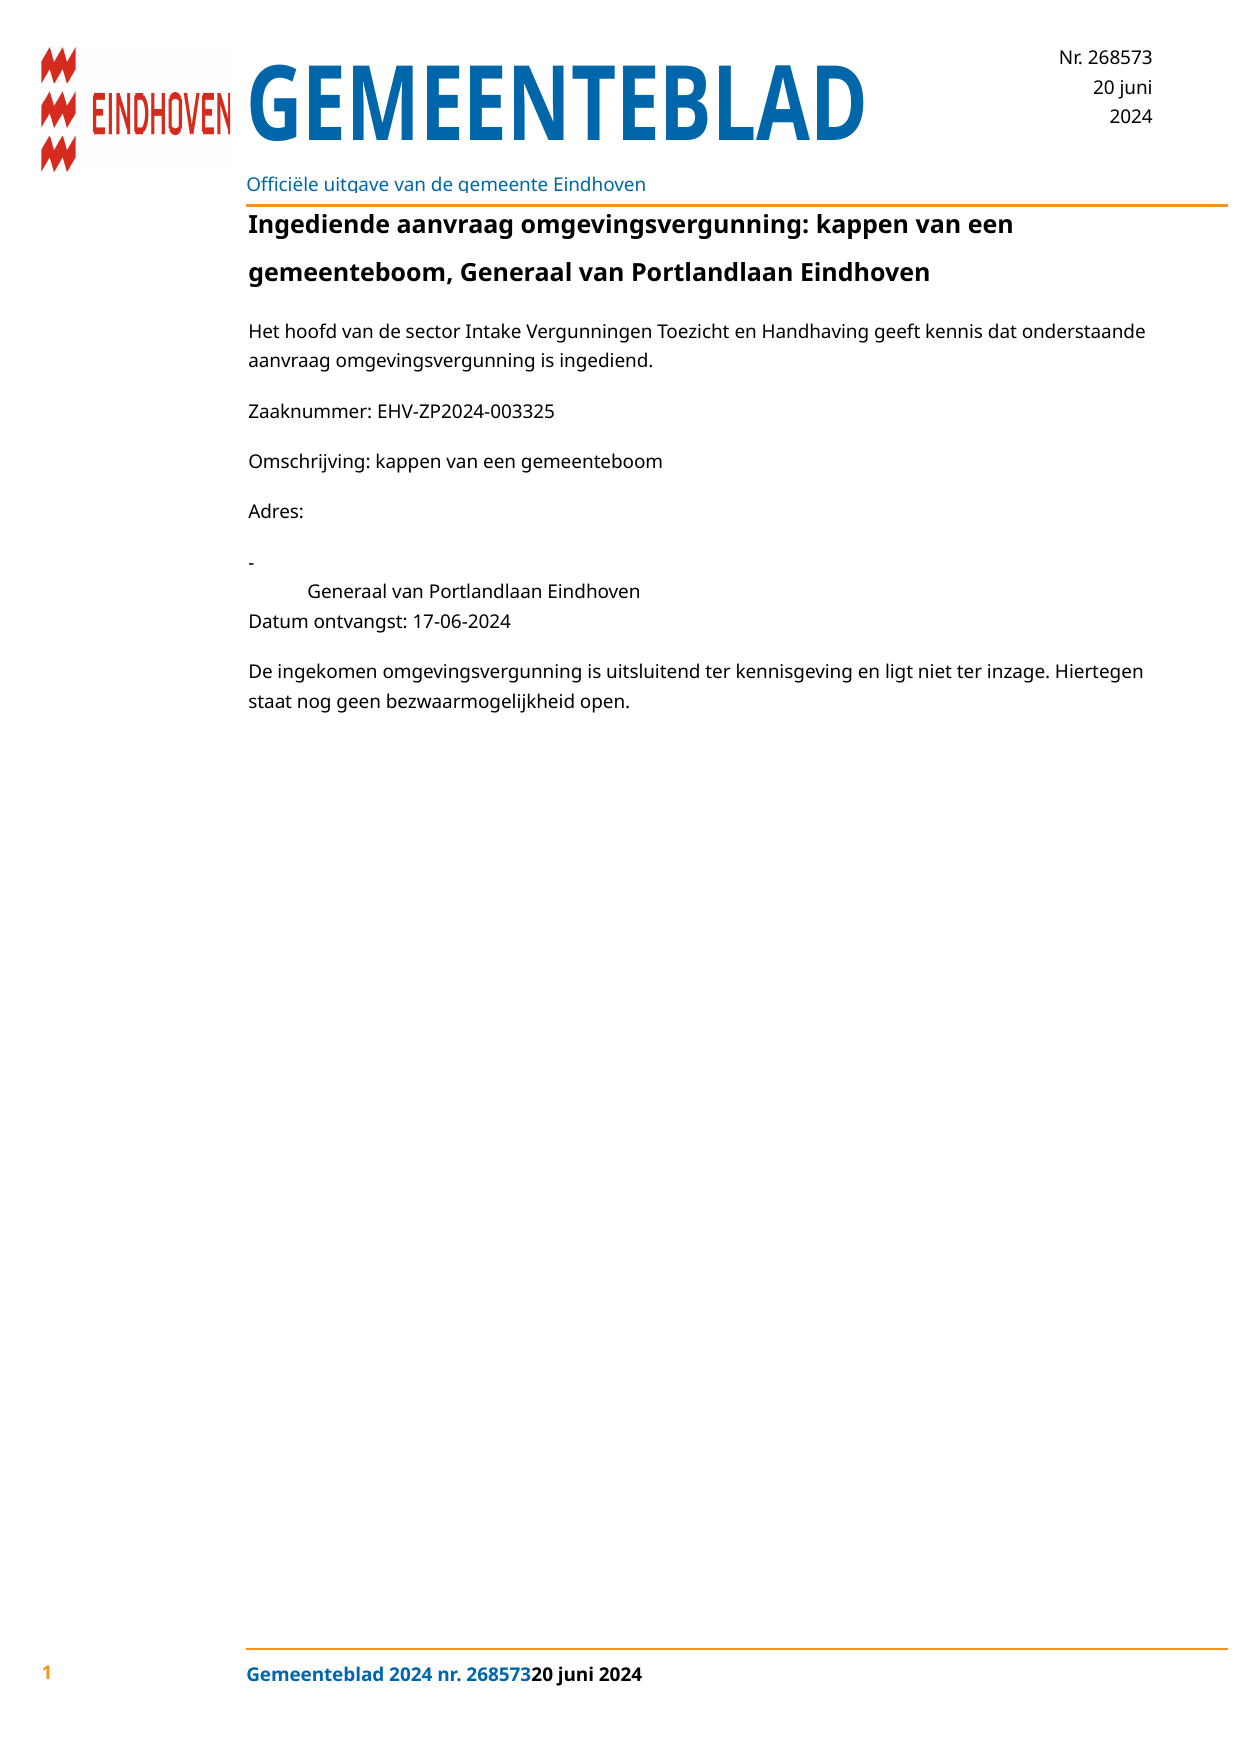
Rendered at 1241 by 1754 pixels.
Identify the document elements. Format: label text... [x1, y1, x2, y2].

text De ingekomen omgevingsvergunning is uitsluitend ter kennisgeving en ligt niet ter inzage. Hiertegen staat nog geen bezwaarmogelijkheid open. [248, 659, 1152, 714]
list Generaal van Portlandlaan Eindhoven [248, 579, 1152, 604]
text Omschrijving: kappen van een gemeenteboom [248, 448, 1152, 474]
text Adres: [248, 499, 1152, 524]
text Zaaknummer: EHV-ZP2024-003325 [248, 398, 1152, 424]
picture [41, 47, 231, 172]
text Ingediende aanvraag omgevingsvergunning: kappen van een gemeenteboom, Generaal van Portlandlaan Eindhoven [248, 207, 1152, 288]
text Het hoofd van de sector Intake Vergunningen Toezicht en Handhaving geeft kennis dat onderstaande aanvraag omgevingsvergunning is ingediend. [248, 318, 1152, 373]
text Datum ontvangst: 17-06-2024 [248, 608, 1152, 634]
